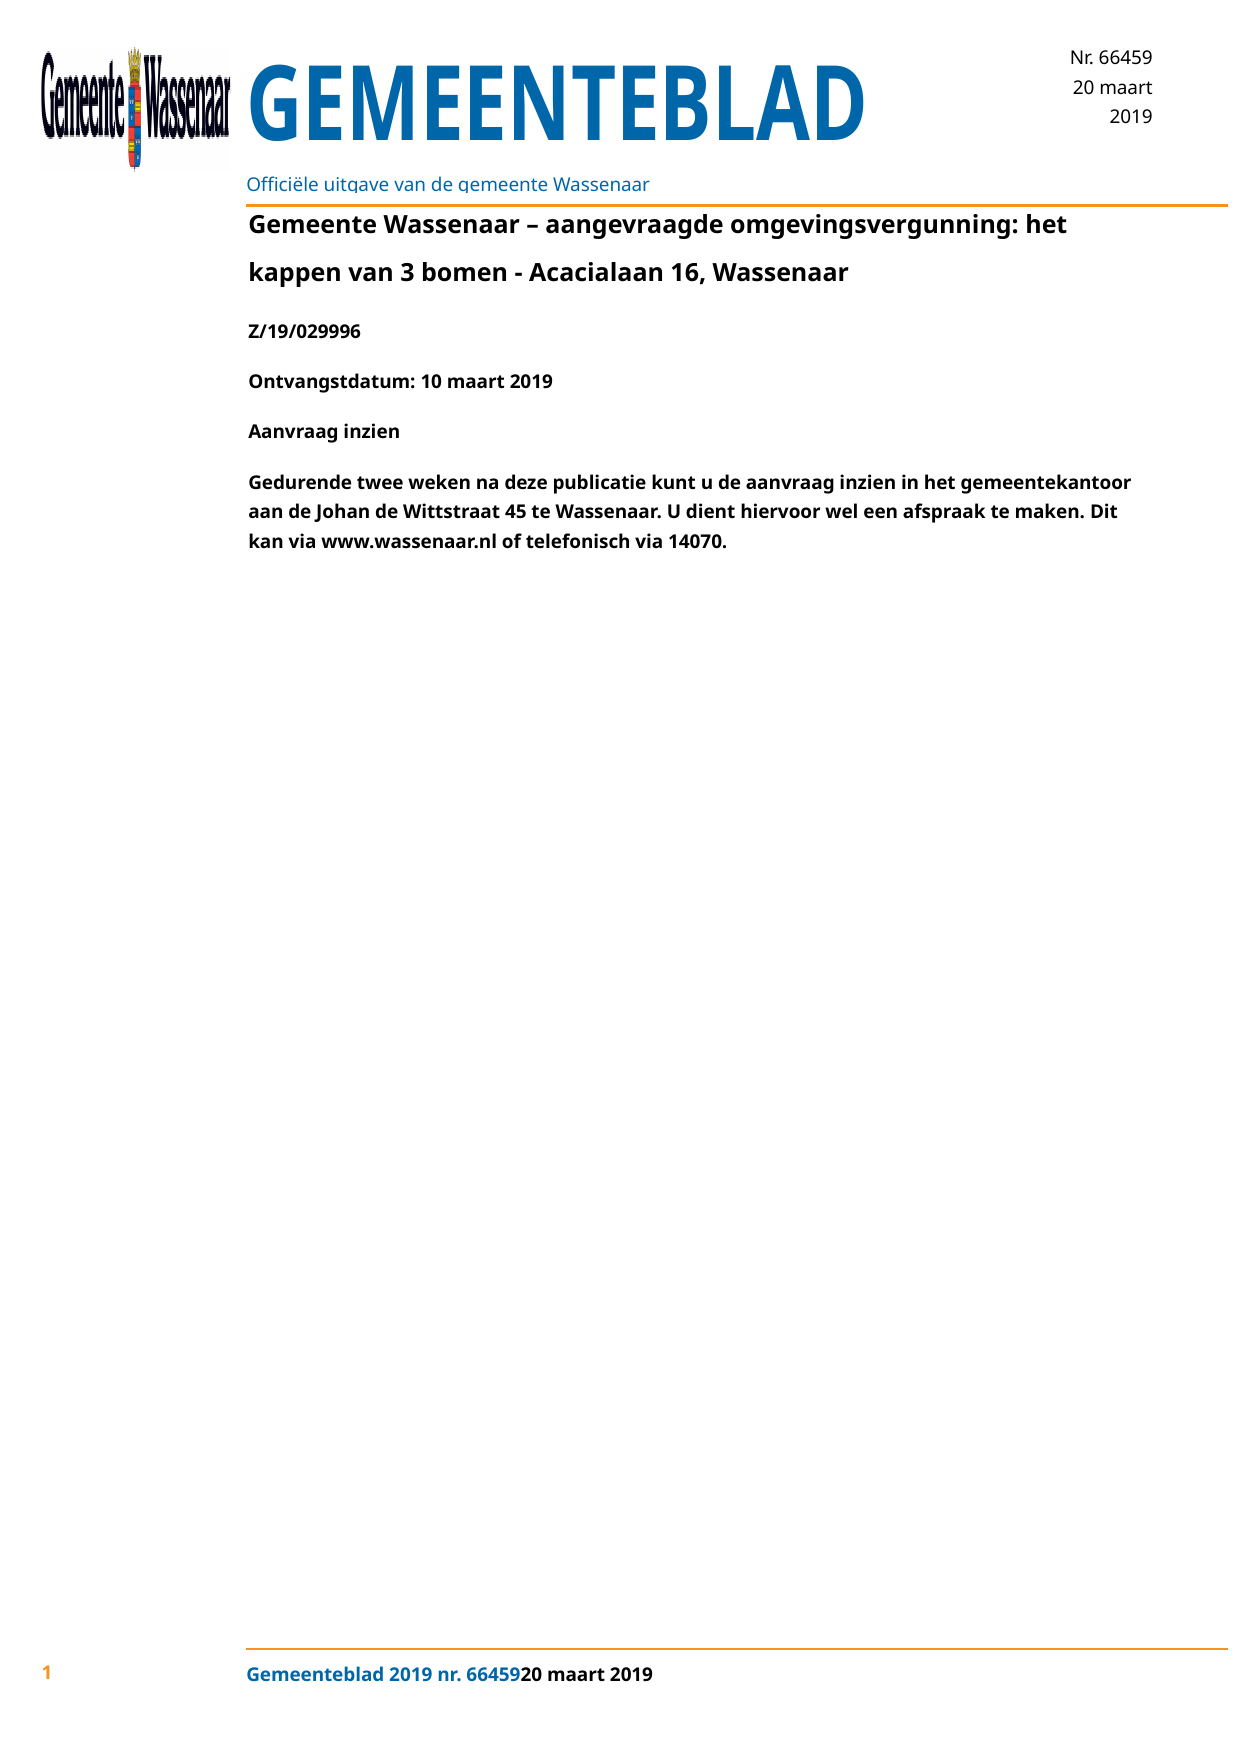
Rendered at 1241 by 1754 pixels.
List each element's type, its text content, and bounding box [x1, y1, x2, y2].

text Ontvangstdatum: 10 maart 2019 [248, 368, 1152, 394]
picture [41, 47, 231, 172]
text Gedurende twee weken na deze publicatie kunt u de aanvraag inzien in het gemeentekantoor aan de Johan de Wittstraat 45 te Wassenaar. U dient hiervoor wel een afspraak te maken. Dit kan via www.wassenaar.nl of telefonisch via 14070. [248, 469, 1152, 554]
text Gemeente Wassenaar – aangevraagde omgevingsvergunning: het kappen van 3 bomen - Acacialaan 16, Wassenaar [248, 207, 1152, 288]
text Z/19/029996 [248, 318, 1152, 344]
text Aanvraag inzien [248, 419, 1152, 444]
